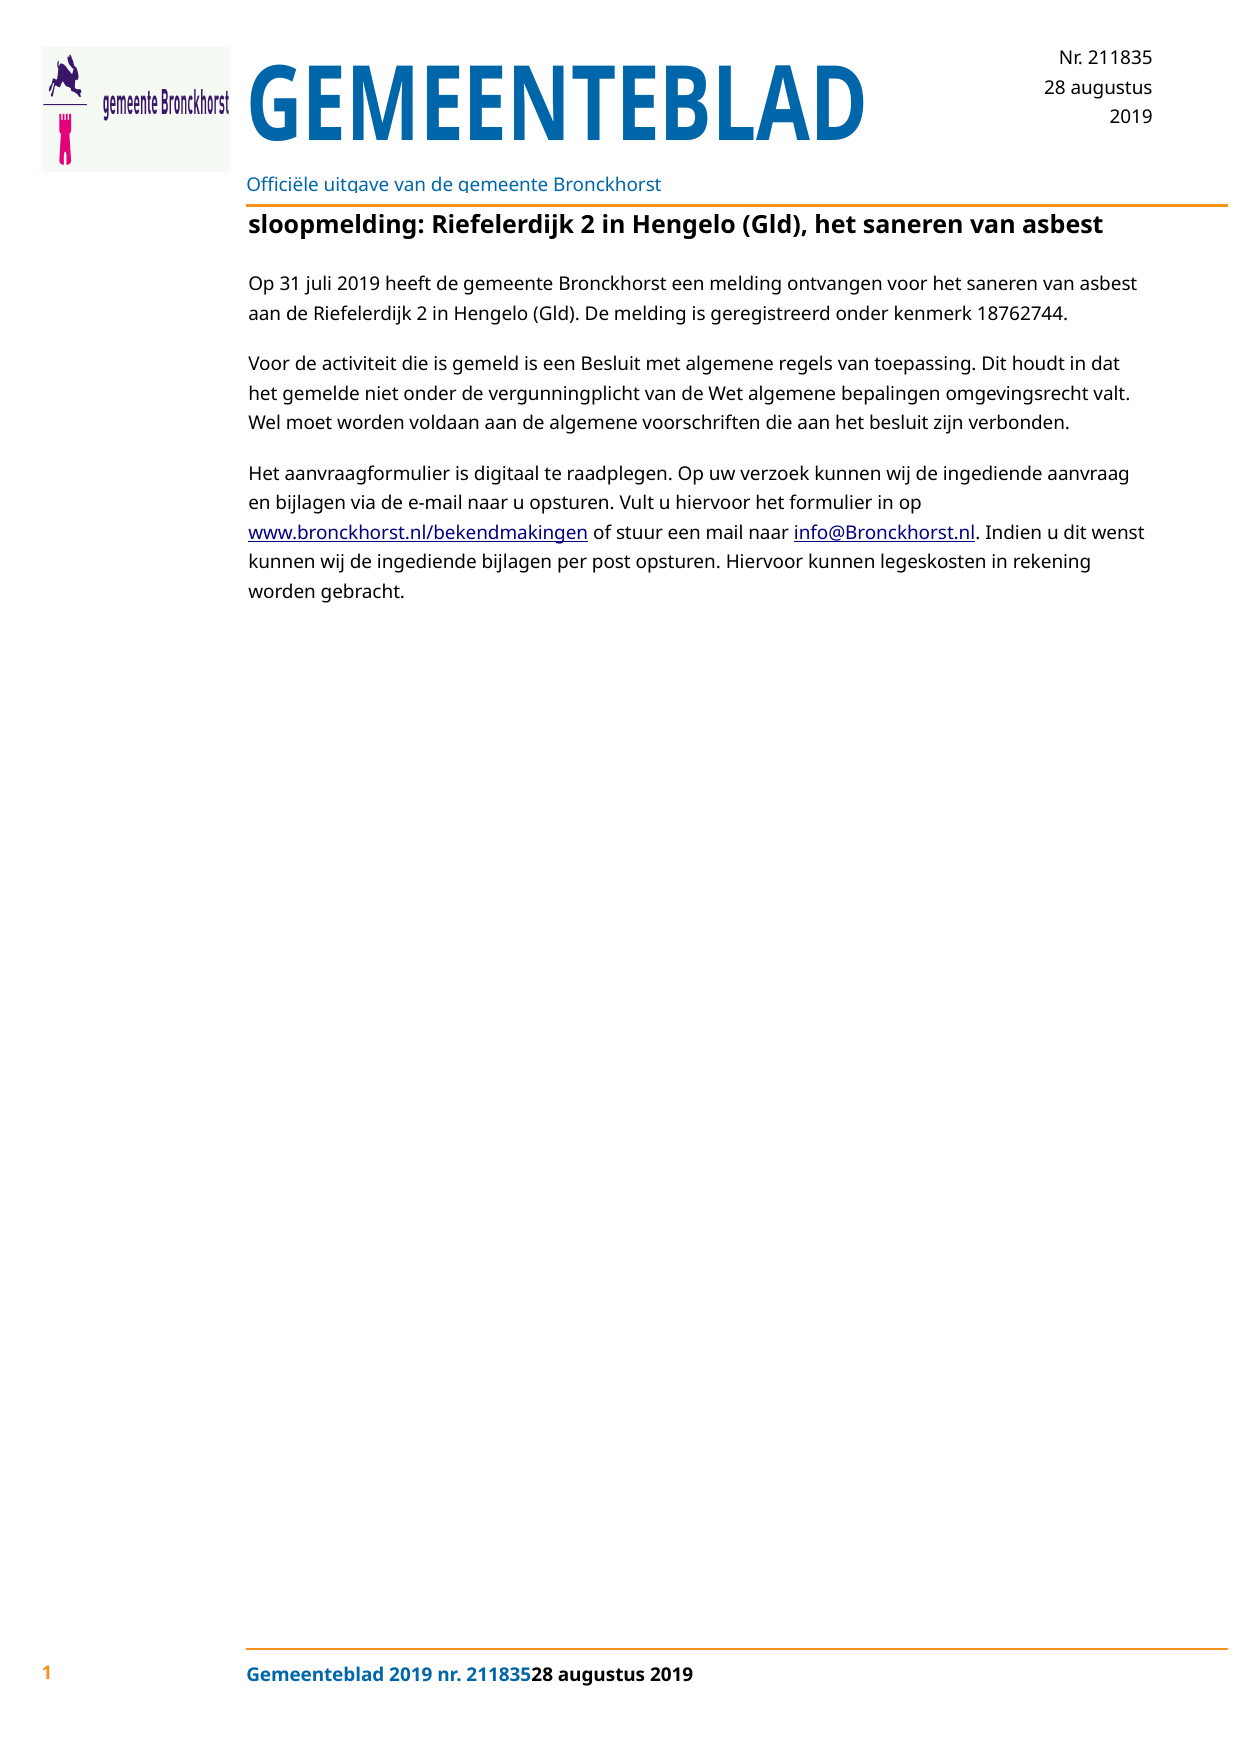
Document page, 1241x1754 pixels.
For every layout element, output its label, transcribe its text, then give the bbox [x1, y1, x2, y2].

text Voor de activiteit die is gemeld is een Besluit met algemene regels van toepassing. Dit houdt in dat het gemelde niet onder de vergunningplicht van de Wet algemene bepalingen omgevingsrecht valt. Wel moet worden voldaan aan de algemene voorschriften die aan het besluit zijn verbonden. [248, 350, 1152, 435]
text sloopmelding: Riefelerdijk 2 in Hengelo (Gld), het saneren van asbest [248, 207, 1152, 241]
picture [41, 47, 231, 172]
text Het aanvraagformulier is digitaal te raadplegen. Op uw verzoek kunnen wij de ingediende aanvraag en bijlagen via de e-mail naar u opsturen. Vult u hiervoor het formulier in op www.bronckhorst.nl/bekendmakingen of stuur een mail naar info@Bronckhorst.nl. Indien u dit wenst kunnen wij de ingediende bijlagen per post opsturen. Hiervoor kunnen legeskosten in rekening worden gebracht. [248, 460, 1152, 604]
text Op 31 juli 2019 heeft de gemeente Bronckhorst een melding ontvangen voor het saneren van asbest aan de Riefelerdijk 2 in Hengelo (Gld). De melding is geregistreerd onder kenmerk 18762744. [248, 270, 1152, 326]
